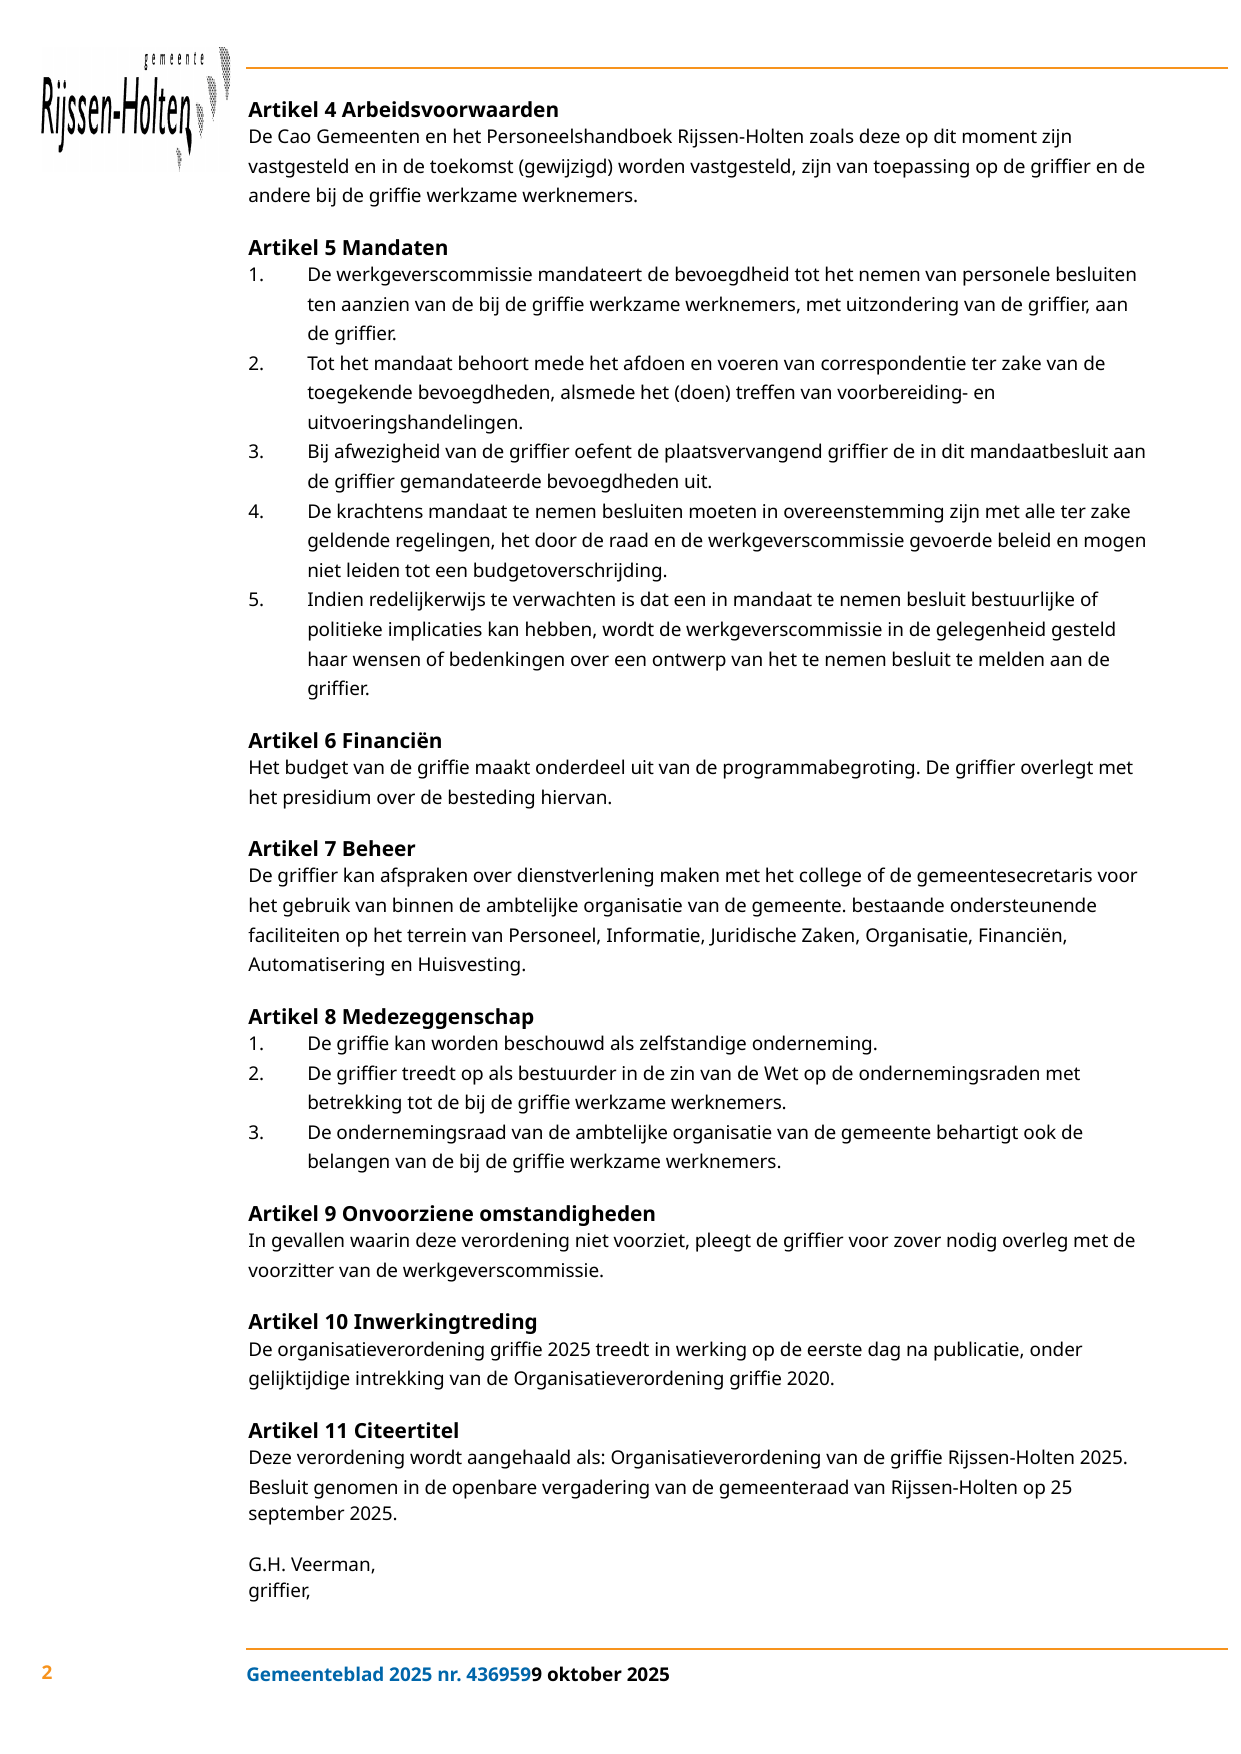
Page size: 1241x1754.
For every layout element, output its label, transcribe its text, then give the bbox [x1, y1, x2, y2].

list De griffier treedt op als bestuurder in de zin van de Wet op de ondernemingsraden met betrekking tot de bij de griffie werkzame werknemers. [248, 1060, 1152, 1115]
picture [41, 47, 231, 172]
text Artikel 4 Arbeidsvoorwaarden [248, 95, 1152, 123]
list De ondernemingsraad van de ambtelijke organisatie van de gemeente behartigt ook de belangen van de bij de griffie werkzame werknemers. [248, 1119, 1152, 1174]
text Artikel 9 Onvoorziene omstandigheden [248, 1199, 1152, 1227]
text Artikel 5 Mandaten [248, 233, 1152, 261]
list De krachtens mandaat te nemen besluiten moeten in overeenstemming zijn met alle ter zake geldende regelingen, het door de raad en de werkgeverscommissie gevoerde beleid en mogen niet leiden tot een budgetoverschrijding. [248, 498, 1152, 583]
text Artikel 10 Inwerkingtreding [248, 1307, 1152, 1336]
list Bij afwezigheid van de griffier oefent de plaatsvervangend griffier de in dit mandaatbesluit aan de griffier gemandateerde bevoegdheden uit. [248, 439, 1152, 494]
list Tot het mandaat behoort mede het afdoen en voeren van correspondentie ter zake van de toegekende bevoegdheden, alsmede het (doen) treffen van voorbereiding- en uitvoeringshandelingen. [248, 350, 1152, 435]
list De griffie kan worden beschouwd als zelfstandige onderneming. [248, 1030, 1152, 1056]
text De organisatieverordening griffie 2025 treedt in werking op de eerste dag na publicatie, onder gelijktijdige intrekking van de Organisatieverordening griffie 2020. [248, 1336, 1152, 1391]
text In gevallen waarin deze verordening niet voorziet, pleegt de griffier voor zover nodig overleg met de voorzitter van de werkgeverscommissie. [248, 1227, 1152, 1283]
text Deze verordening wordt aangehaald als: Organisatieverordening van de griffie Rijssen-Holten 2025. [248, 1444, 1152, 1470]
text Het budget van de griffie maakt onderdeel uit van de programmabegroting. De griffier overlegt met het presidium over de besteding hiervan. [248, 754, 1152, 809]
text griffier, [248, 1577, 1152, 1603]
text G.H. Veerman, [248, 1551, 1152, 1577]
text De Cao Gemeenten en het Personeelshandboek Rijssen-Holten zoals deze op dit moment zijn vastgesteld en in de toekomst (gewijzigd) worden vastgesteld, zijn van toepassing op de griffier en de andere bij de griffie werkzame werknemers. [248, 123, 1152, 208]
text De griffier kan afspraken over dienstverlening maken met het college of de gemeentesecretaris voor het gebruik van binnen de ambtelijke organisatie van de gemeente. bestaande ondersteunende faciliteiten op het terrein van Personeel, Informatie, Juridische Zaken, Organisatie, Financiën, Automatisering en Huisvesting. [248, 863, 1152, 977]
text Artikel 6 Financiën [248, 726, 1152, 754]
text Artikel 8 Medezeggenschap [248, 1002, 1152, 1030]
list Indien redelijkerwijs te verwachten is dat een in mandaat te nemen besluit bestuurlijke of politieke implicaties kan hebben, wordt de werkgeverscommissie in de gelegenheid gesteld haar wensen of bedenkingen over een ontwerp van het te nemen besluit te melden aan de griffier. [248, 587, 1152, 701]
list De werkgeverscommissie mandateert de bevoegdheid tot het nemen van personele besluiten ten aanzien van de bij de griffie werkzame werknemers, met uitzondering van de griffier, aan de griffier. [248, 261, 1152, 346]
text Artikel 11 Citeertitel [248, 1416, 1152, 1444]
text Besluit genomen in de openbare vergadering van de gemeenteraad van Rijssen-Holten op 25 september 2025. [248, 1474, 1152, 1525]
text Artikel 7 Beheer [248, 834, 1152, 863]
